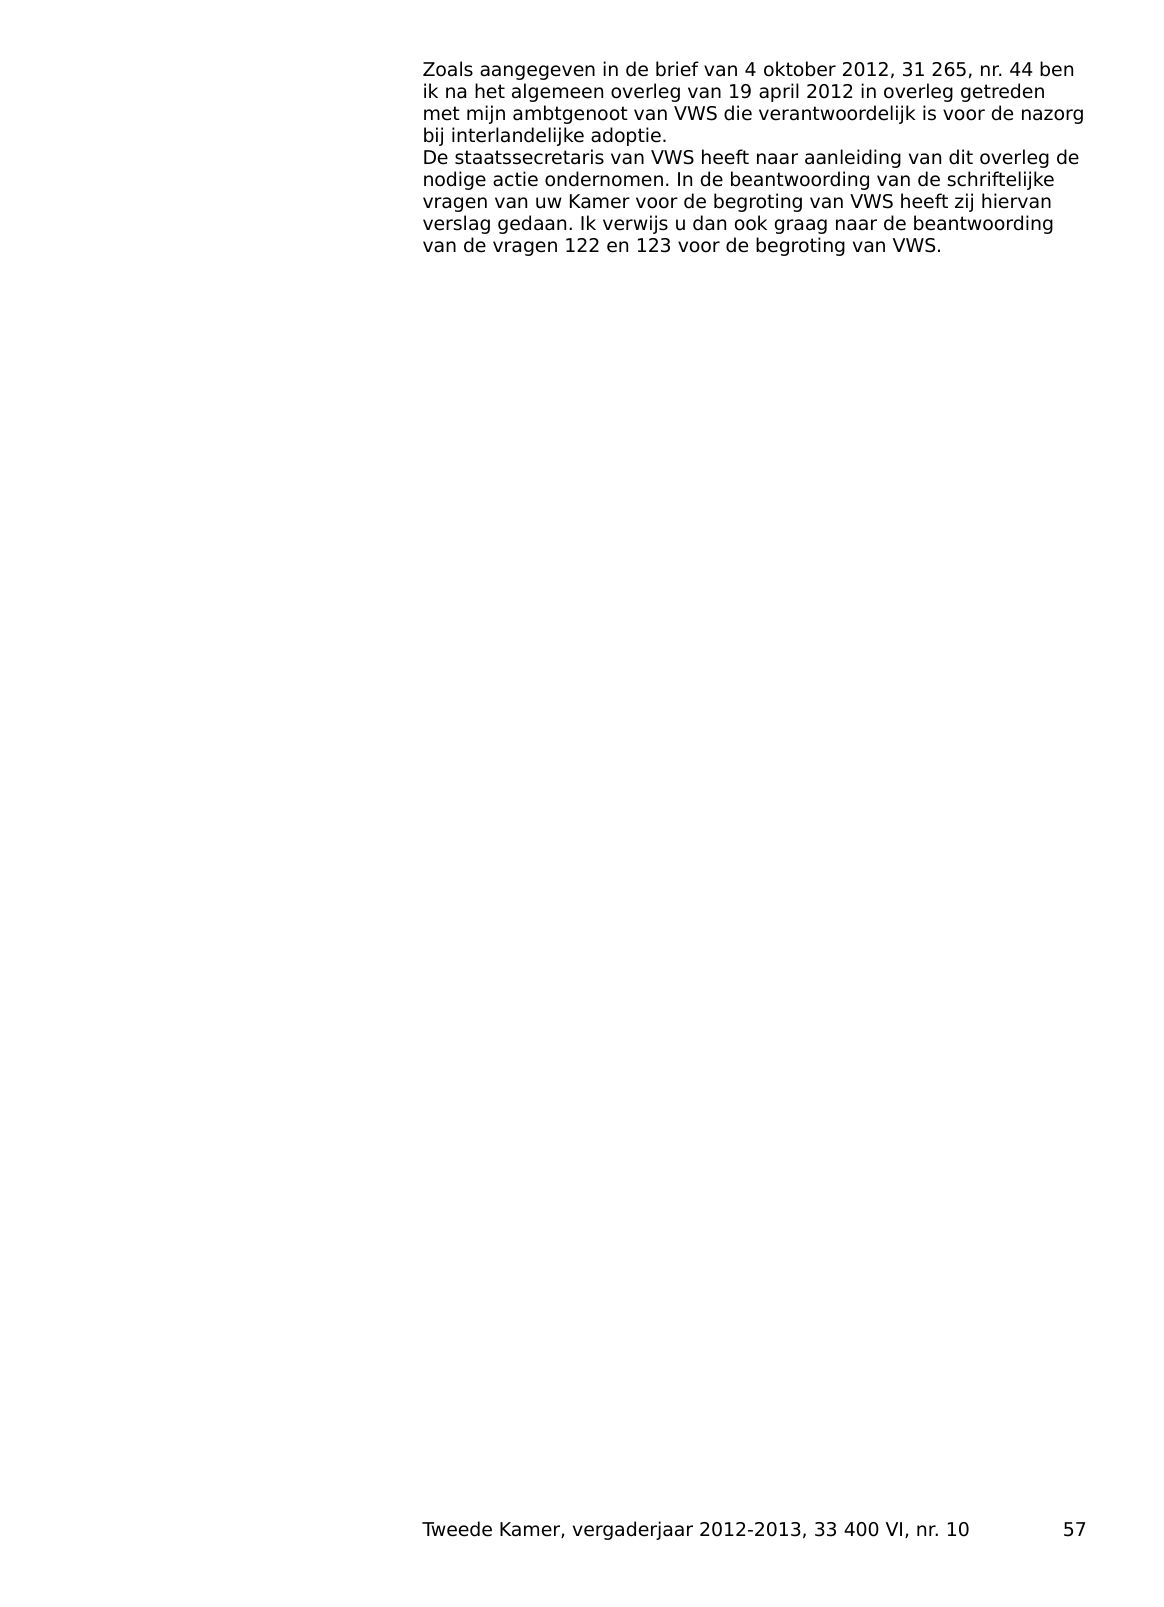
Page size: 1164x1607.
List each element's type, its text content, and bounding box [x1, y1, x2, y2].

text De staatssecretaris van VWS heeft naar aanleiding van dit overleg de nodige actie ondernomen. In de beantwoording van de schriftelijke vragen van uw Kamer voor de begroting van VWS heeft zij hiervan verslag gedaan. Ik verwijs u dan ook graag naar de beantwoording van de vragen 122 en 123 voor de begroting van VWS. [422, 147, 1087, 257]
text Zoals aangegeven in de brief van 4 oktober 2012, 31 265, nr. 44 ben ik na het algemeen overleg van 19 april 2012 in overleg getreden met mijn ambtgenoot van VWS die verantwoordelijk is voor de nazorg bij interlandelijke adoptie. [422, 59, 1087, 147]
